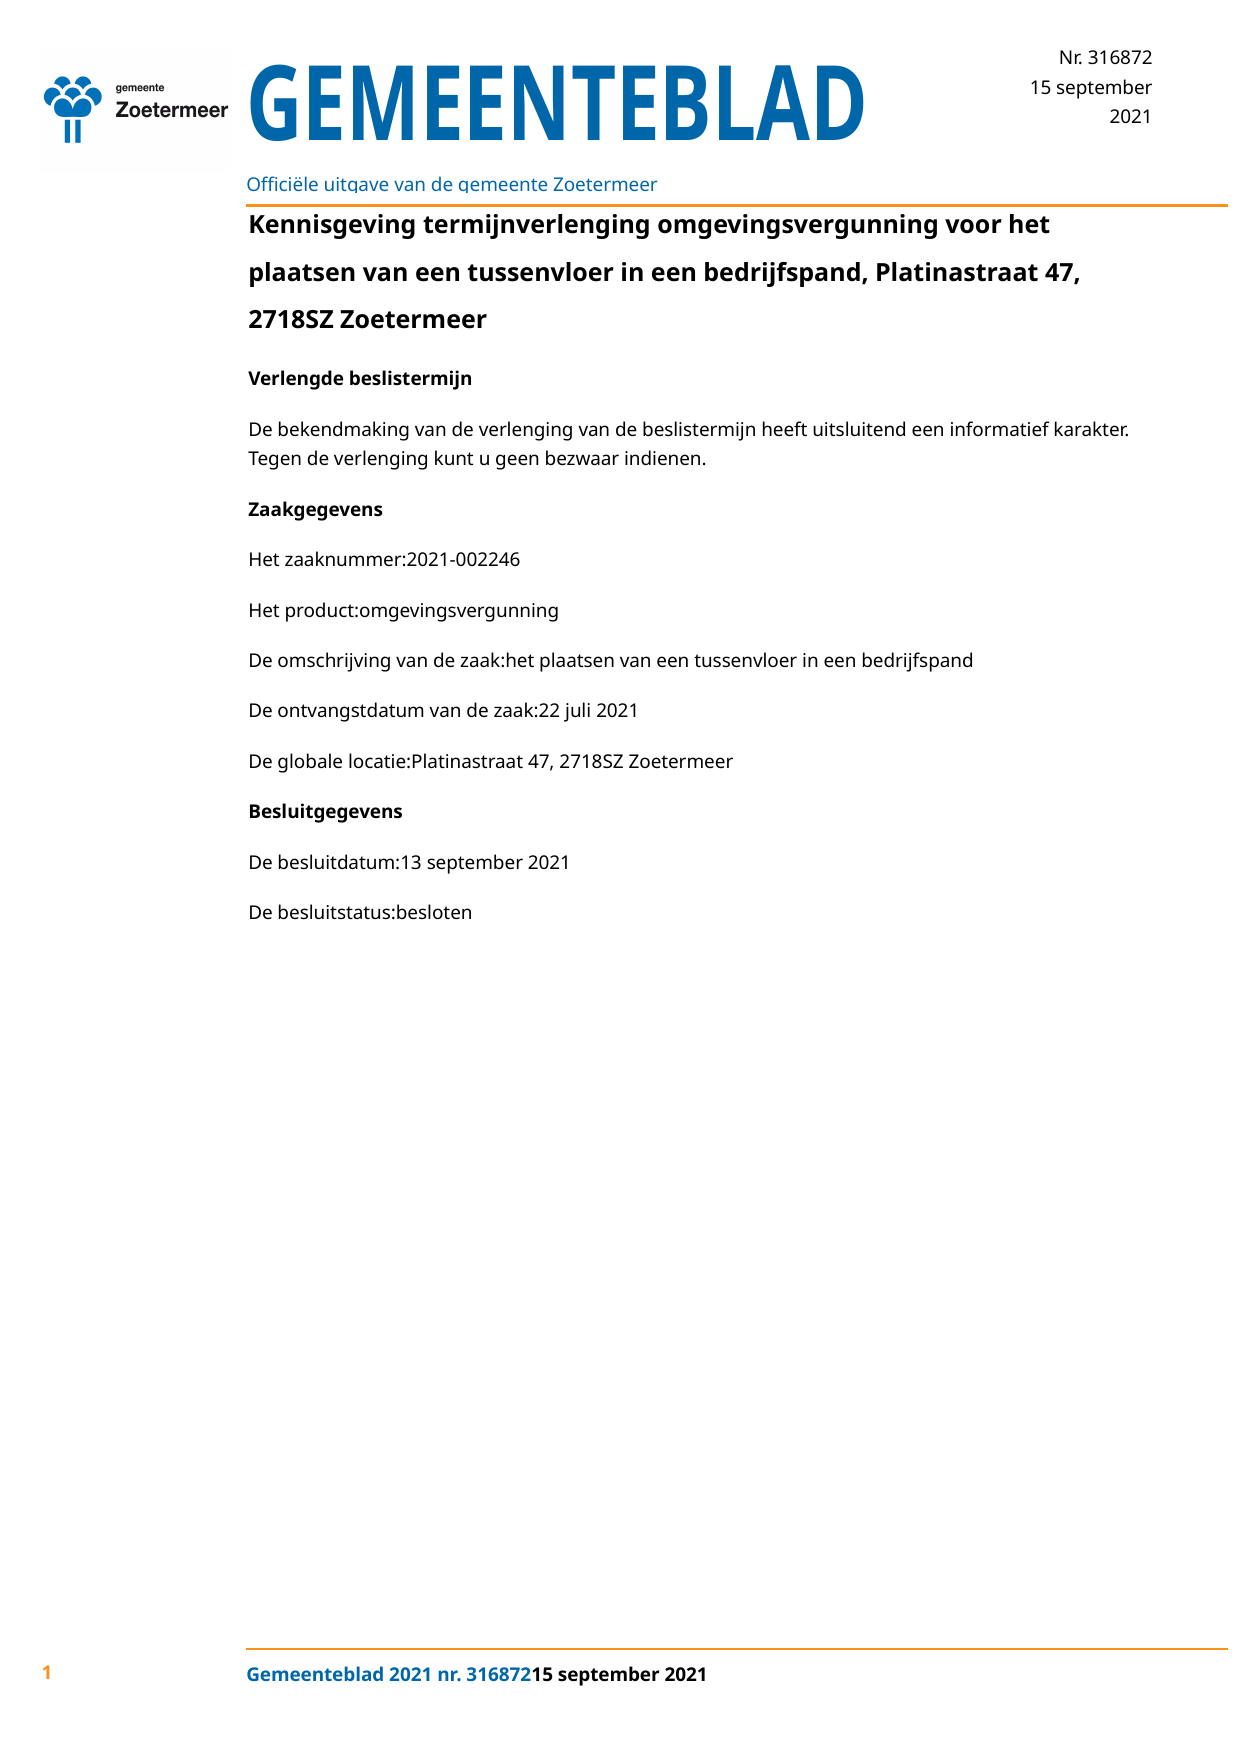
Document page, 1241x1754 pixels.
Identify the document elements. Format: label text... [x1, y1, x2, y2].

text Zaakgegevens [248, 496, 1152, 522]
text Het product:omgevingsvergunning [248, 597, 1152, 622]
text Kennisgeving termijnverlenging omgevingsvergunning voor het plaatsen van een tussenvloer in een bedrijfspand, Platinastraat 47, 2718SZ Zoetermeer [248, 207, 1152, 336]
picture [41, 47, 231, 172]
text De ontvangstdatum van de zaak:22 juli 2021 [248, 698, 1152, 723]
text De globale locatie:Platinastraat 47, 2718SZ Zoetermeer [248, 748, 1152, 774]
text Het zaaknummer:2021-002246 [248, 546, 1152, 572]
text De omschrijving van de zaak:het plaatsen van een tussenvloer in een bedrijfspand [248, 647, 1152, 673]
text De besluitstatus:besloten [248, 899, 1152, 925]
text Besluitgegevens [248, 798, 1152, 824]
text Verlengde beslistermijn [248, 366, 1152, 391]
text De bekendmaking van de verlenging van de beslistermijn heeft uitsluitend een informatief karakter. Tegen de verlenging kunt u geen bezwaar indienen. [248, 416, 1152, 471]
text De besluitdatum:13 september 2021 [248, 849, 1152, 874]
